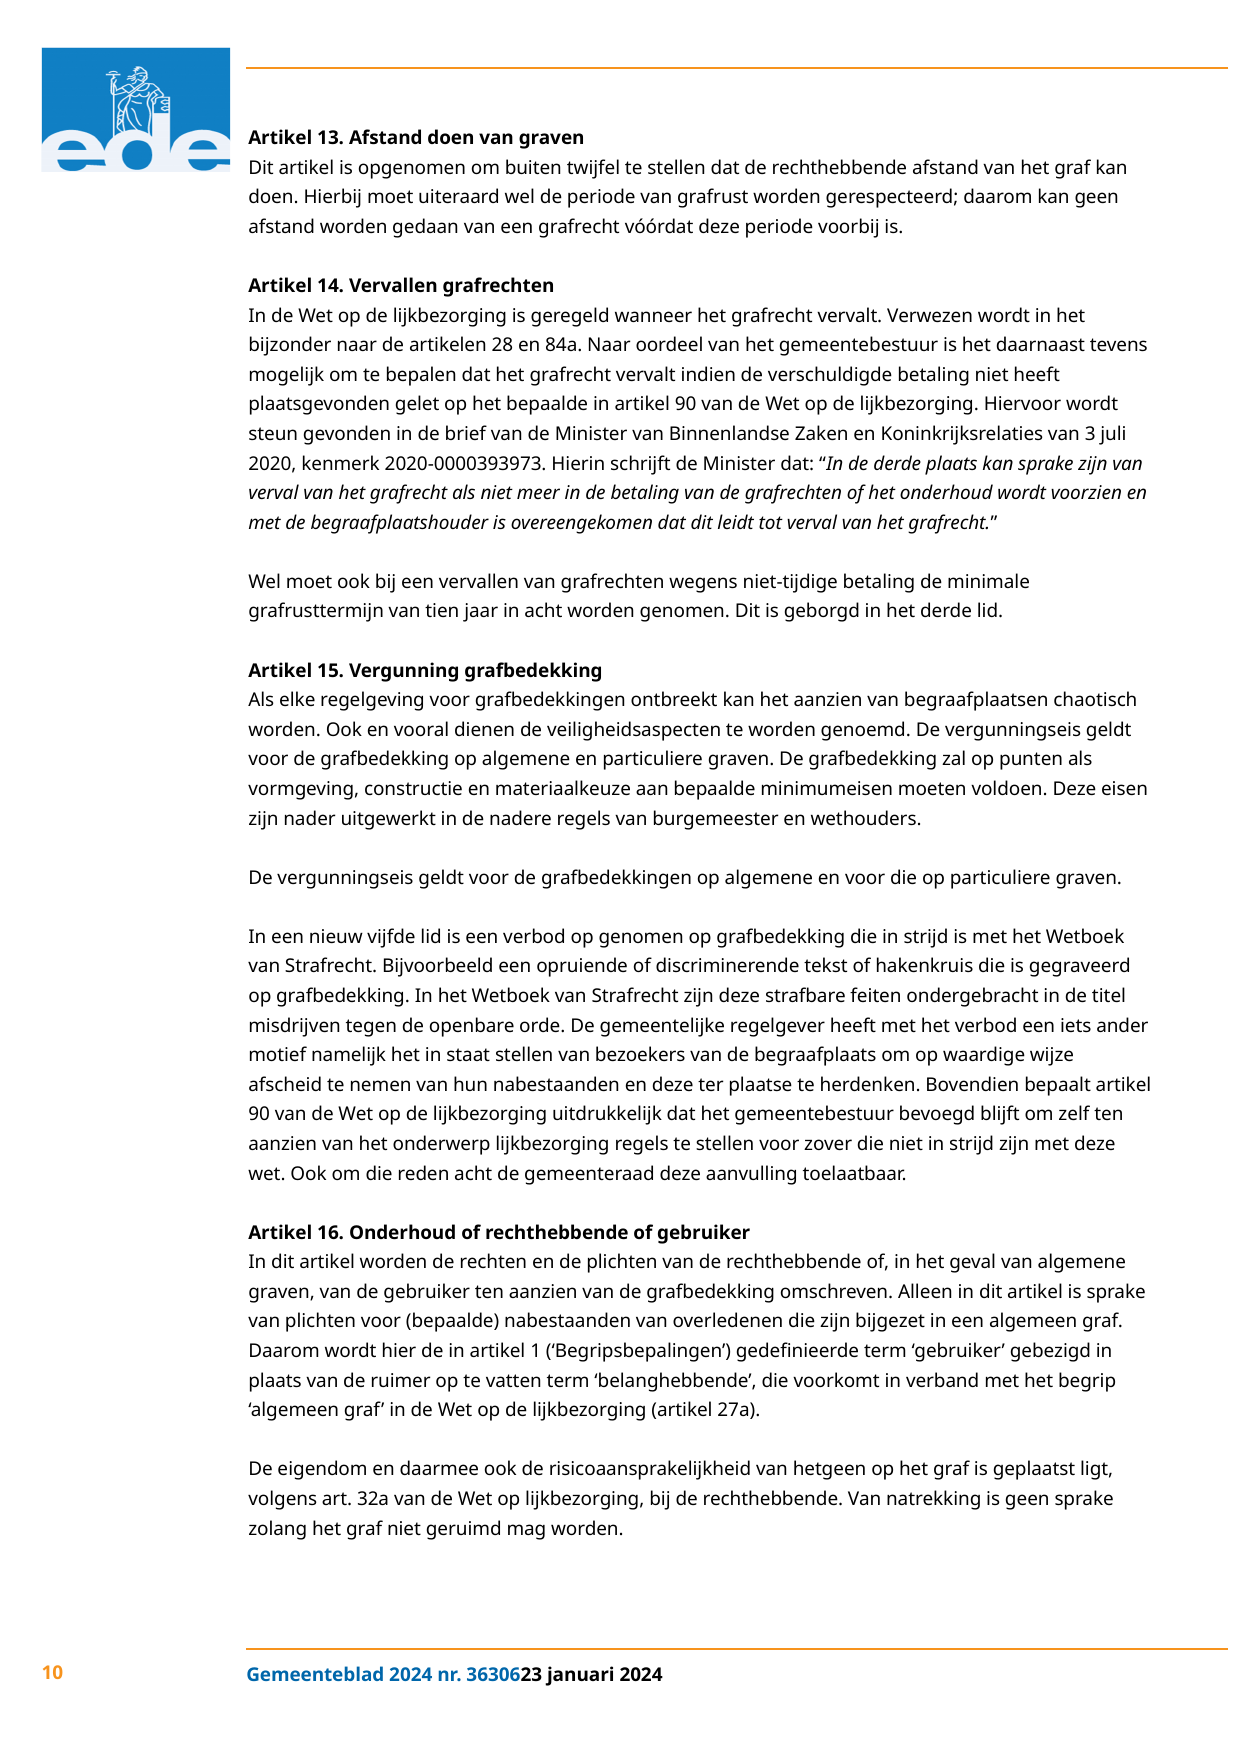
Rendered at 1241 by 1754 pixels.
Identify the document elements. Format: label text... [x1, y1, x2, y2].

text Artikel 13. Afstand doen van graven [248, 124, 1152, 150]
text Artikel 15. Vergunning grafbedekking [248, 657, 1152, 683]
text De vergunningseis geldt voor de grafbedekkingen op algemene en voor die op particuliere graven. [248, 864, 1152, 890]
text Als elke regelgeving voor grafbedekkingen ontbreekt kan het aanzien van begraafplaatsen chaotisch worden. Ook en vooral dienen de veiligheidsaspecten te worden genoemd. De vergunningseis geldt voor de grafbedekking op algemene en particuliere graven. De grafbedekking zal op punten als vormgeving, constructie en materiaalkeuze aan bepaalde minimumeisen moeten voldoen. Deze eisen zijn nader uitgewerkt in de nadere regels van burgemeester en wethouders. [248, 686, 1152, 831]
text Wel moet ook bij een vervallen van grafrechten wegens niet-tijdige betaling de minimale grafrusttermijn van tien jaar in acht worden genomen. Dit is geborgd in het derde lid. [248, 568, 1152, 623]
text De eigendom en daarmee ook de risicoaansprakelijkheid van hetgeen op het graf is geplaatst ligt, volgens art. 32a van de Wet op lijkbezorging, bij de rechthebbende. Van natrekking is geen sprake zolang het graf niet geruimd mag worden. [248, 1456, 1152, 1541]
text Dit artikel is opgenomen om buiten twijfel te stellen dat de rechthebbende afstand van het graf kan doen. Hierbij moet uiteraard wel de periode van grafrust worden gerespecteerd; daarom kan geen afstand worden gedaan van een grafrecht vóórdat deze periode voorbij is. [248, 154, 1152, 239]
text Artikel 16. Onderhoud of rechthebbende of gebruiker [248, 1219, 1152, 1245]
text Artikel 14. Vervallen grafrechten [248, 272, 1152, 298]
picture [41, 47, 231, 172]
text In de Wet op de lijkbezorging is geregeld wanneer het grafrecht vervalt. Verwezen wordt in het bijzonder naar de artikelen 28 en 84a. Naar oordeel van het gemeentebestuur is het daarnaast tevens mogelijk om te bepalen dat het grafrecht vervalt indien de verschuldigde betaling niet heeft plaatsgevonden gelet op het bepaalde in artikel 90 van de Wet op de lijkbezorging. Hiervoor wordt steun gevonden in de brief van de Minister van Binnenlandse Zaken en Koninkrijksrelaties van 3 juli 2020, kenmerk 2020-0000393973. Hierin schrijft de Minister dat: “In de derde plaats kan sprake zijn van verval van het grafrecht als niet meer in de betaling van de grafrechten of het onderhoud wordt voorzien en met de begraafplaatshouder is overeengekomen dat dit leidt tot verval van het grafrecht.” [248, 302, 1152, 535]
text In een nieuw vijfde lid is een verbod op genomen op grafbedekking die in strijd is met het Wetboek van Strafrecht. Bijvoorbeeld een opruiende of discriminerende tekst of hakenkruis die is gegraveerd op grafbedekking. In het Wetboek van Strafrecht zijn deze strafbare feiten ondergebracht in de titel misdrijven tegen de openbare orde. De gemeentelijke regelgever heeft met het verbod een iets ander motief namelijk het in staat stellen van bezoekers van de begraafplaats om op waardige wijze afscheid te nemen van hun nabestaanden en deze ter plaatse te herdenken. Bovendien bepaalt artikel 90 van de Wet op de lijkbezorging uitdrukkelijk dat het gemeentebestuur bevoegd blijft om zelf ten aanzien van het onderwerp lijkbezorging regels te stellen voor zover die niet in strijd zijn met deze wet. Ook om die reden acht de gemeenteraad deze aanvulling toelaatbaar. [248, 923, 1152, 1186]
text In dit artikel worden de rechten en de plichten van de rechthebbende of, in het geval van algemene graven, van de gebruiker ten aanzien van de grafbedekking omschreven. Alleen in dit artikel is sprake van plichten voor (bepaalde) nabestaanden van overledenen die zijn bijgezet in een algemeen graf. Daarom wordt hier de in artikel 1 (‘Begripsbepalingen’) gedefinieerde term ‘gebruiker’ gebezigd in plaats van de ruimer op te vatten term ‘belanghebbende’, die voorkomt in verband met het begrip ‘algemeen graf’ in de Wet op de lijkbezorging (artikel 27a). [248, 1248, 1152, 1422]
